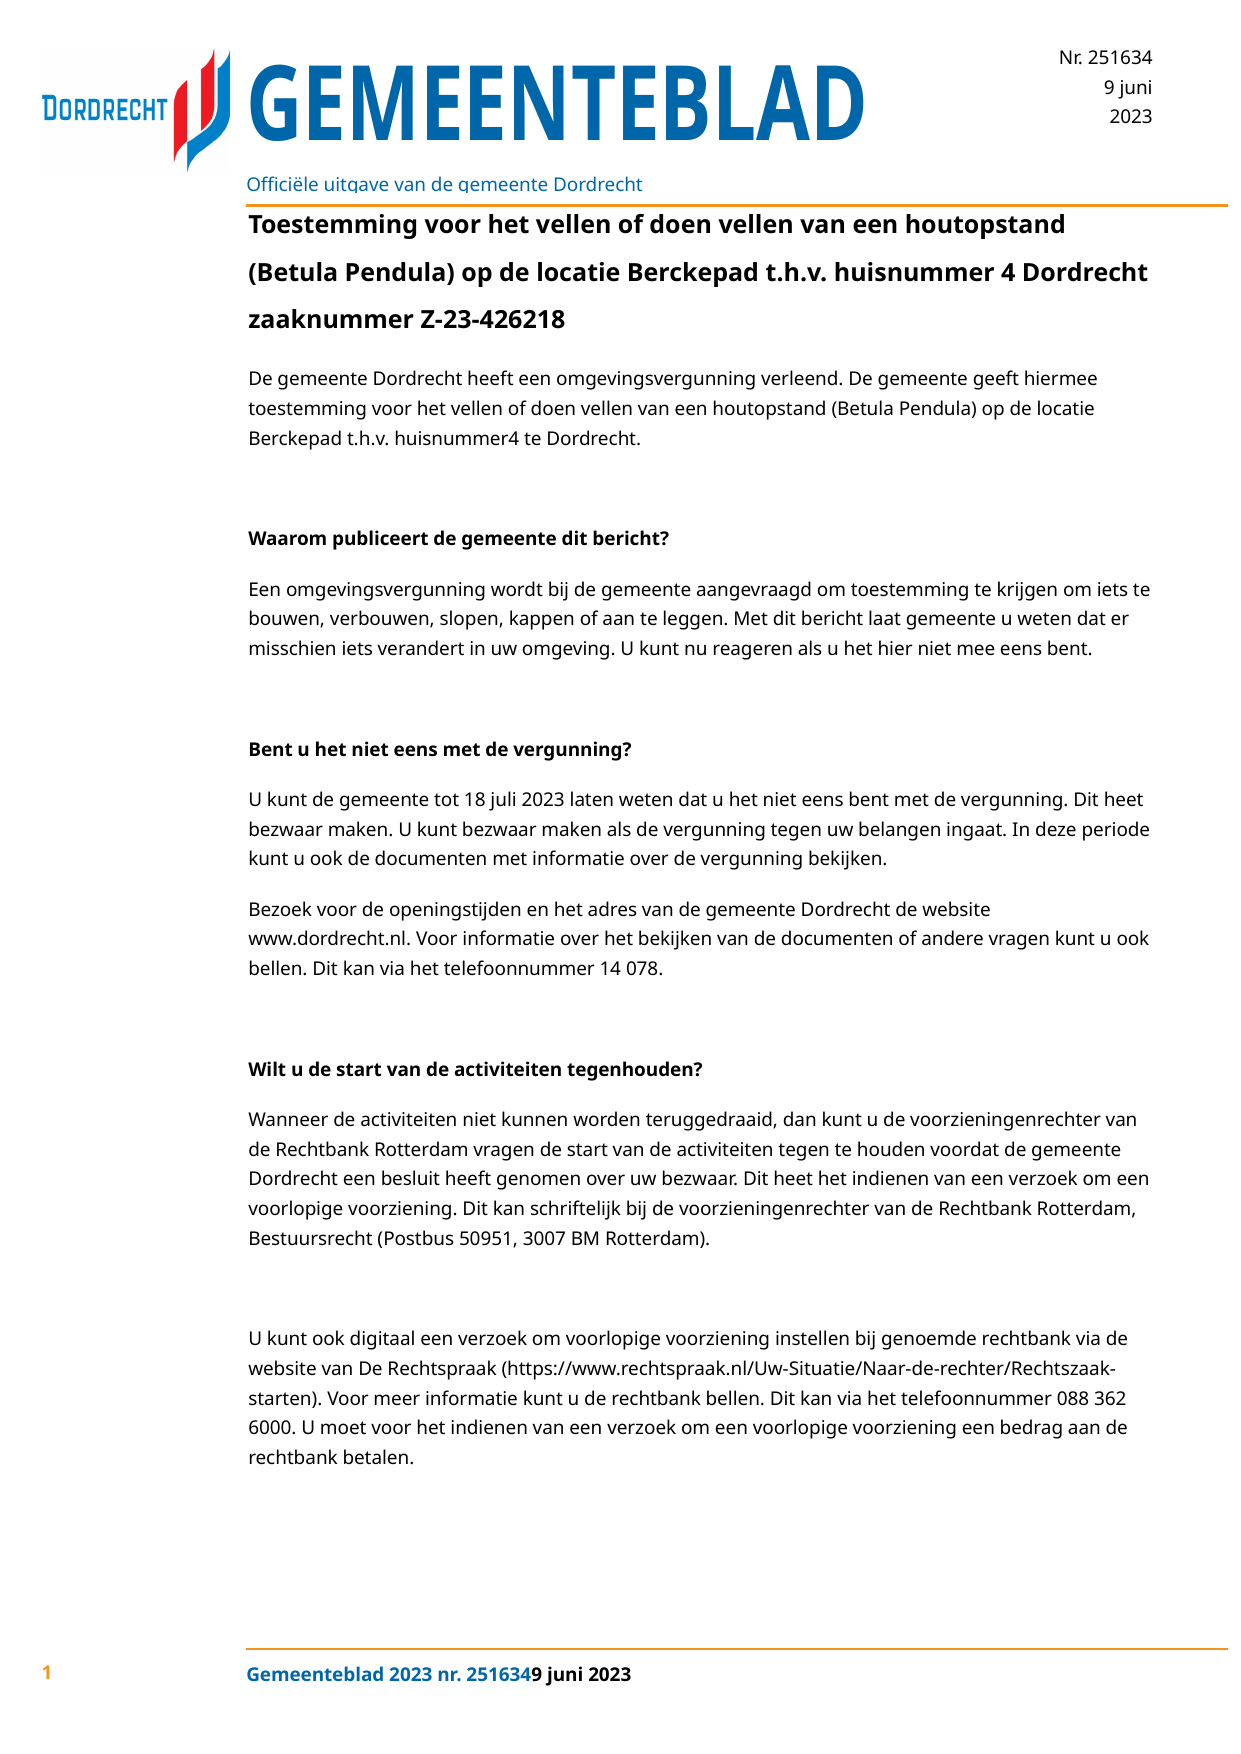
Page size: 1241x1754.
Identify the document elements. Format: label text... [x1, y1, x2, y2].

text De gemeente Dordrecht heeft een omgevingsvergunning verleend. De gemeente geeft hiermee toestemming voor het vellen of doen vellen van een houtopstand (Betula Pendula) op de locatie Berckepad t.h.v. huisnummer4 te Dordrecht. [248, 366, 1152, 450]
text Wilt u de start van de activiteiten tegenhouden? [248, 1056, 1152, 1082]
text Waarom publiceert de gemeente dit bericht? [248, 526, 1152, 551]
text Bent u het niet eens met de vergunning? [248, 736, 1152, 762]
text U kunt ook digitaal een verzoek om voorlopige voorziening instellen bij genoemde rechtbank via de website van De Rechtspraak (https://www.rechtspraak.nl/Uw-Situatie/Naar-de-rechter/Rechtszaak-starten). Voor meer informatie kunt u de rechtbank bellen. Dit kan via het telefoonnummer 088 362 6000. U moet voor het indienen van een verzoek om een voorlopige voorziening een bedrag aan de rechtbank betalen. [248, 1326, 1152, 1469]
text U kunt de gemeente tot 18 juli 2023 laten weten dat u het niet eens bent met de vergunning. Dit heet bezwaar maken. U kunt bezwaar maken als de vergunning tegen uw belangen ingaat. In deze periode kunt u ook de documenten met informatie over de vergunning bekijken. [248, 786, 1152, 871]
text Een omgevingsvergunning wordt bij de gemeente aangevraagd om toestemming te krijgen om iets te bouwen, verbouwen, slopen, kappen of aan te leggen. Met dit bericht laat gemeente u weten dat er misschien iets verandert in uw omgeving. U kunt nu reageren als u het hier niet mee eens bent. [248, 576, 1152, 661]
picture [41, 47, 231, 172]
text Wanneer de activiteiten niet kunnen worden teruggedraaid, dan kunt u de voorzieningenrechter van de Rechtbank Rotterdam vragen de start van de activiteiten tegen te houden voordat de gemeente Dordrecht een besluit heeft genomen over uw bezwaar. Dit heet het indienen van een verzoek om een voorlopige voorziening. Dit kan schriftelijk bij de voorzieningenrechter van de Rechtbank Rotterdam, Bestuursrecht (Postbus 50951, 3007 BM Rotterdam). [248, 1106, 1152, 1250]
text Bezoek voor de openingstijden en het adres van de gemeente Dordrecht de website www.dordrecht.nl. Voor informatie over het bekijken van de documenten of andere vragen kunt u ook bellen. Dit kan via het telefoonnummer 14 078. [248, 896, 1152, 981]
text Toestemming voor het vellen of doen vellen van een houtopstand (Betula Pendula) op de locatie Berckepad t.h.v. huisnummer 4 Dordrecht zaaknummer Z-23-426218 [248, 207, 1152, 336]
